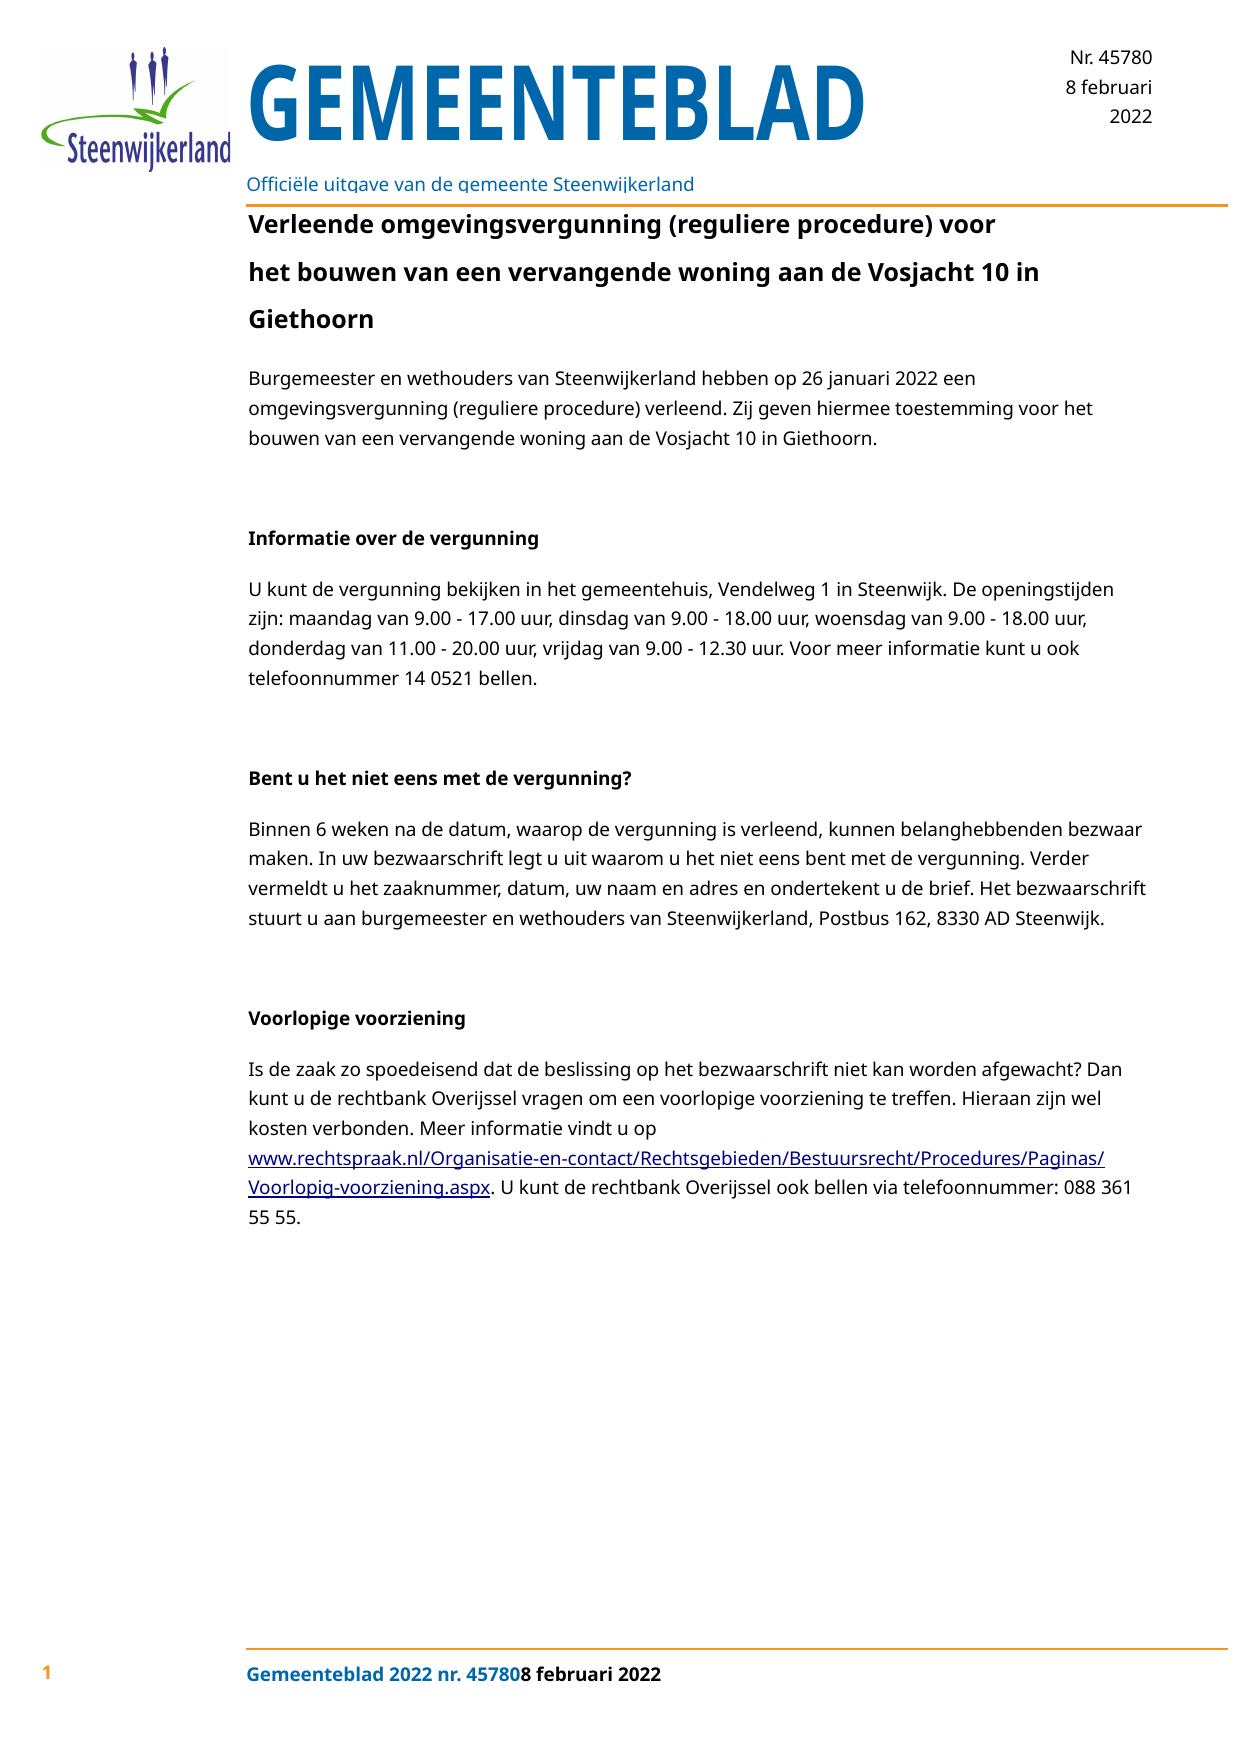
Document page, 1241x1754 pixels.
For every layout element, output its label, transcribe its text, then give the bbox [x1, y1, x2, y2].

picture [41, 47, 231, 172]
text Verleende omgevingsvergunning (reguliere procedure) voor het bouwen van een vervangende woning aan de Vosjacht 10 in Giethoorn [248, 207, 1152, 336]
text Is de zaak zo spoedeisend dat de beslissing op het bezwaarschrift niet kan worden afgewacht? Dan kunt u de rechtbank Overijssel vragen om een voorlopige voorziening te treffen. Hieraan zijn wel kosten verbonden. Meer informatie vindt u op www.rechtspraak.nl/Organisatie-en-contact/Rechtsgebieden/Bestuursrecht/Procedures/Paginas/Voorlopig-voorziening.aspx. U kunt de rechtbank Overijssel ook bellen via telefoonnummer: 088 361 55 55. [248, 1056, 1152, 1229]
text Binnen 6 weken na de datum, waarop de vergunning is verleend, kunnen belanghebbenden bezwaar maken. In uw bezwaarschrift legt u uit waarom u het niet eens bent met de vergunning. Verder vermeldt u het zaaknummer, datum, uw naam en adres en ondertekent u de brief. Het bezwaarschrift stuurt u aan burgemeester en wethouders van Steenwijkerland, Postbus 162, 8330 AD Steenwijk. [248, 816, 1152, 930]
text U kunt de vergunning bekijken in het gemeentehuis, Vendelweg 1 in Steenwijk. De openingstijden zijn: maandag van 9.00 - 17.00 uur, dinsdag van 9.00 - 18.00 uur, woensdag van 9.00 - 18.00 uur, donderdag van 11.00 - 20.00 uur, vrijdag van 9.00 - 12.30 uur. Voor meer informatie kunt u ook telefoonnummer 14 0521 bellen. [248, 576, 1152, 690]
text Bent u het niet eens met de vergunning? [248, 766, 1152, 791]
text Informatie over de vergunning [248, 526, 1152, 551]
text Burgemeester en wethouders van Steenwijkerland hebben op 26 januari 2022 een omgevingsvergunning (reguliere procedure) verleend. Zij geven hiermee toestemming voor het bouwen van een vervangende woning aan de Vosjacht 10 in Giethoorn. [248, 366, 1152, 450]
text Voorlopige voorziening [248, 1006, 1152, 1031]
